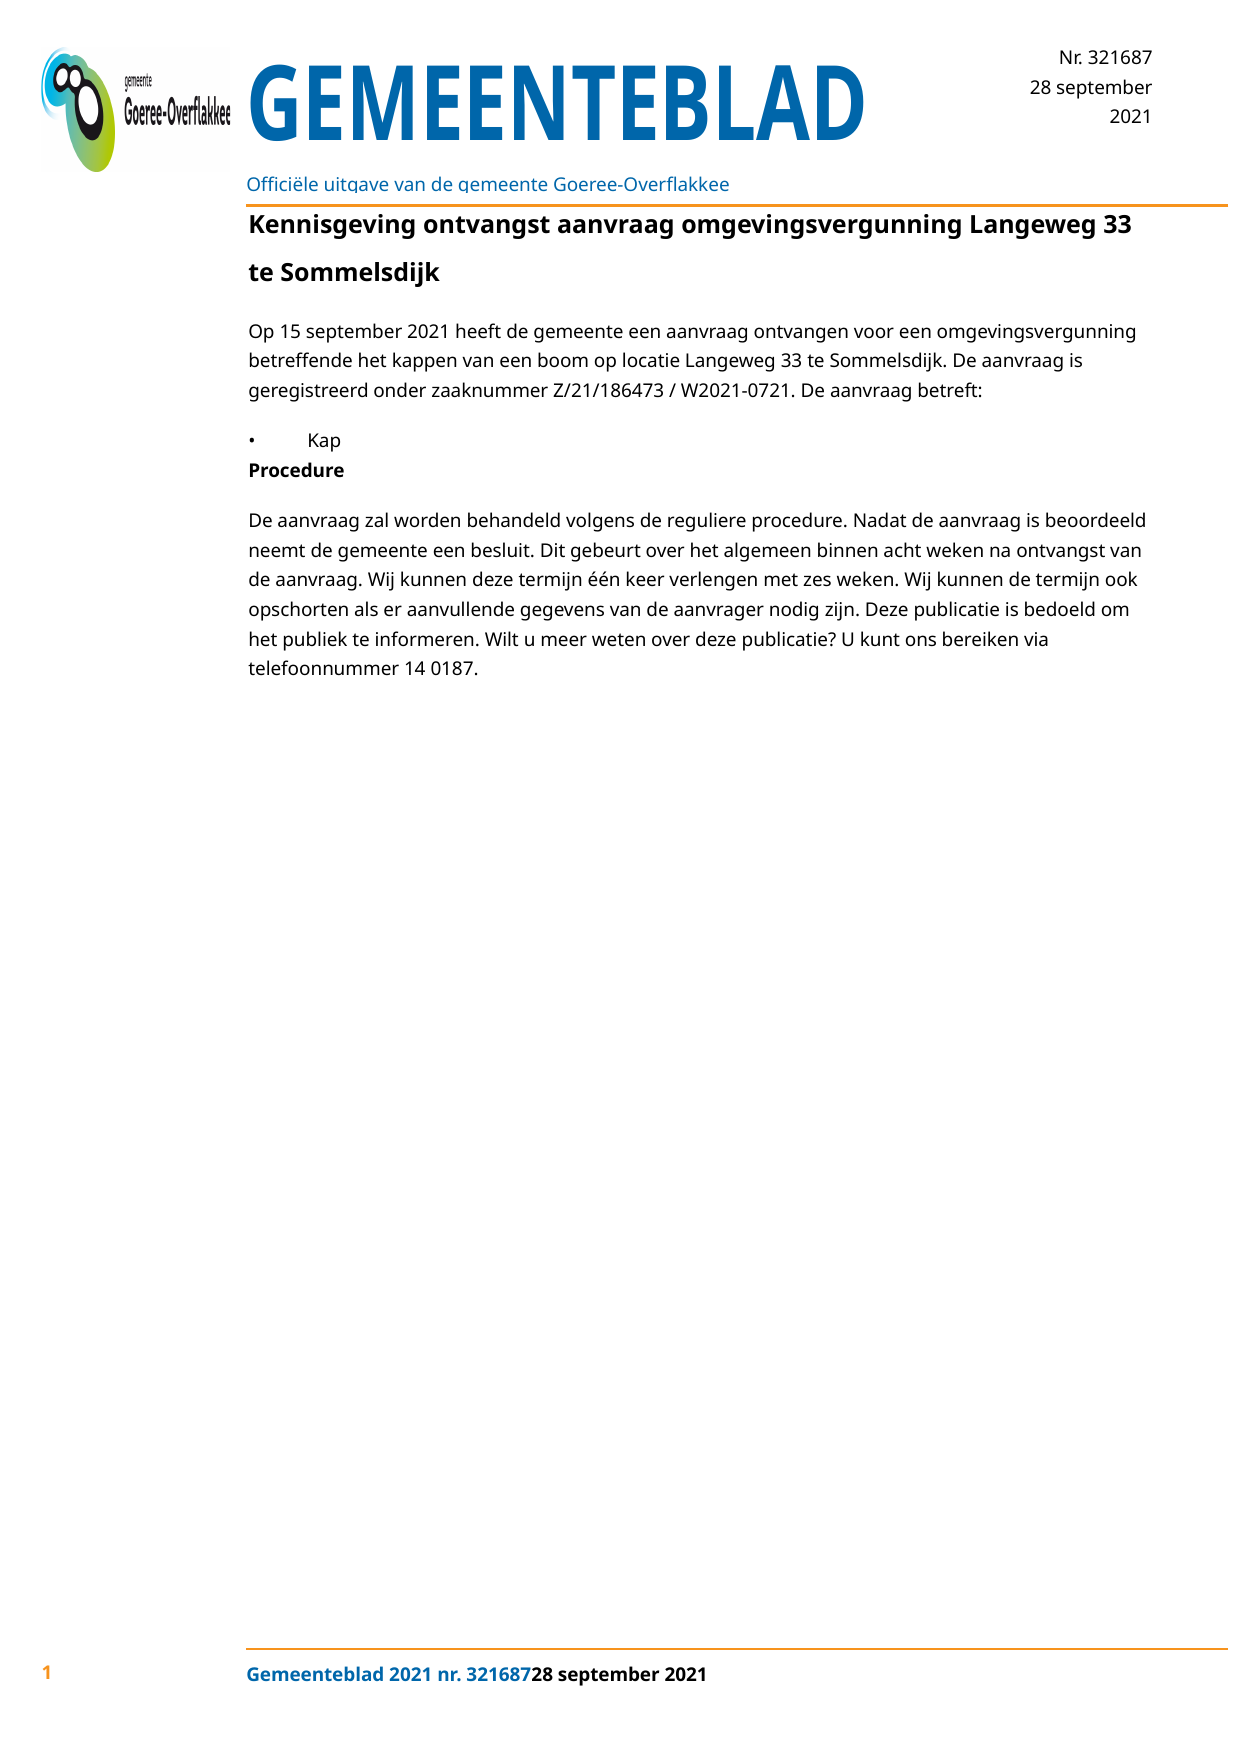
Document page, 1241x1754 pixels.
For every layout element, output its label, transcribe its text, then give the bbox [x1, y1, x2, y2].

text Op 15 september 2021 heeft de gemeente een aanvraag ontvangen voor een omgevingsvergunning betreffende het kappen van een boom op locatie Langeweg 33 te Sommelsdijk. De aanvraag is geregistreerd onder zaaknummer Z/21/186473 / W2021-0721. De aanvraag betreft: [248, 318, 1152, 403]
text Kennisgeving ontvangst aanvraag omgevingsvergunning Langeweg 33 te Sommelsdijk [248, 207, 1152, 288]
text Procedure [248, 457, 1152, 483]
list Kap [248, 427, 1152, 453]
picture [41, 47, 231, 172]
text De aanvraag zal worden behandeld volgens de reguliere procedure. Nadat de aanvraag is beoordeeld neemt de gemeente een besluit. Dit gebeurt over het algemeen binnen acht weken na ontvangst van de aanvraag. Wij kunnen deze termijn één keer verlengen met zes weken. Wij kunnen de termijn ook opschorten als er aanvullende gegevens van de aanvrager nodig zijn. Deze publicatie is bedoeld om het publiek te informeren. Wilt u meer weten over deze publicatie? U kunt ons bereiken via telefoonnummer 14 0187. [248, 507, 1152, 681]
